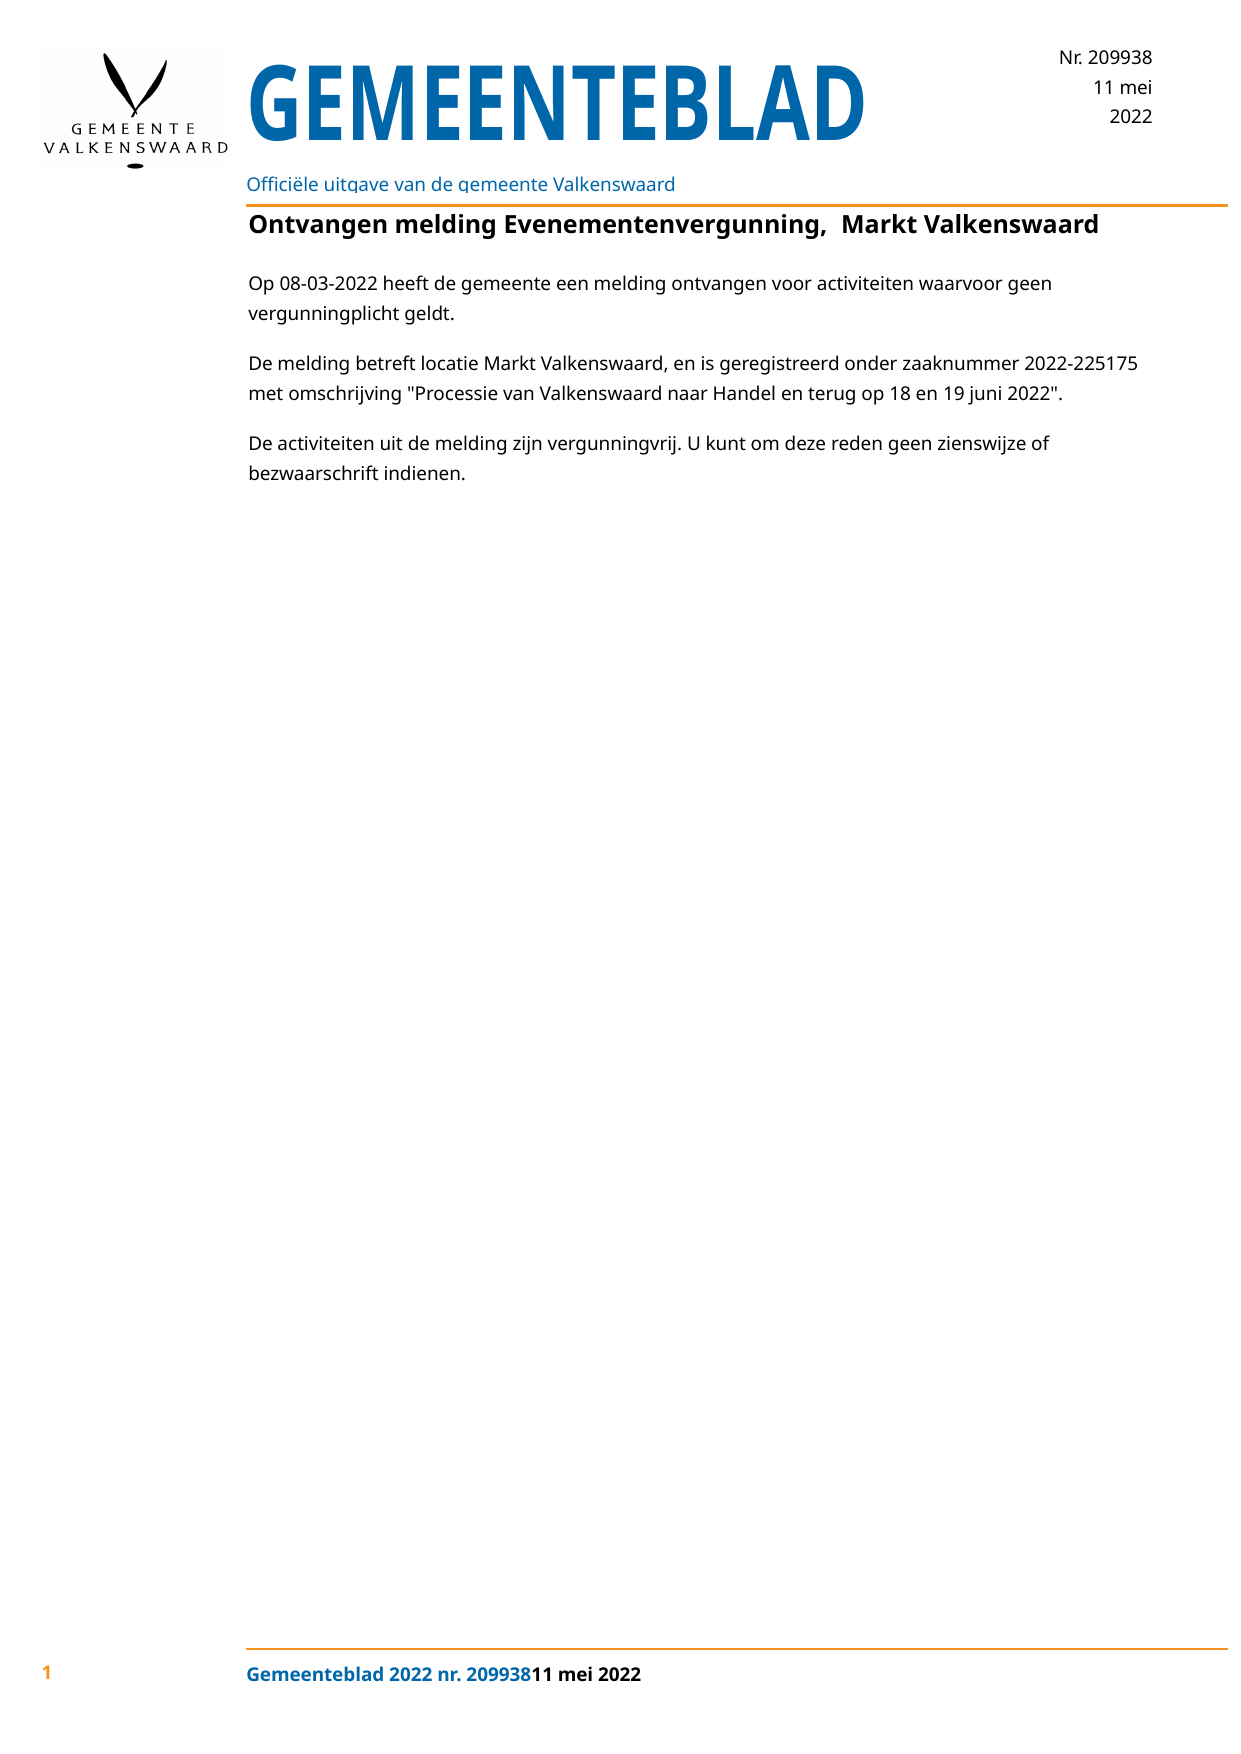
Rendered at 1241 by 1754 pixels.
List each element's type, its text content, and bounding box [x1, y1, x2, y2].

picture [41, 47, 231, 172]
text De melding betreft locatie Markt Valkenswaard, en is geregistreerd onder zaaknummer 2022-225175 met omschrijving "Processie van Valkenswaard naar Handel en terug op 18 en 19 juni 2022". [248, 350, 1152, 406]
text De activiteiten uit de melding zijn vergunningvrij. U kunt om deze reden geen zienswijze of bezwaarschrift indienen. [248, 430, 1152, 486]
text Ontvangen melding Evenementenvergunning, Markt Valkenswaard [248, 207, 1152, 241]
text Op 08-03-2022 heeft de gemeente een melding ontvangen voor activiteiten waarvoor geen vergunningplicht geldt. [248, 270, 1152, 326]
